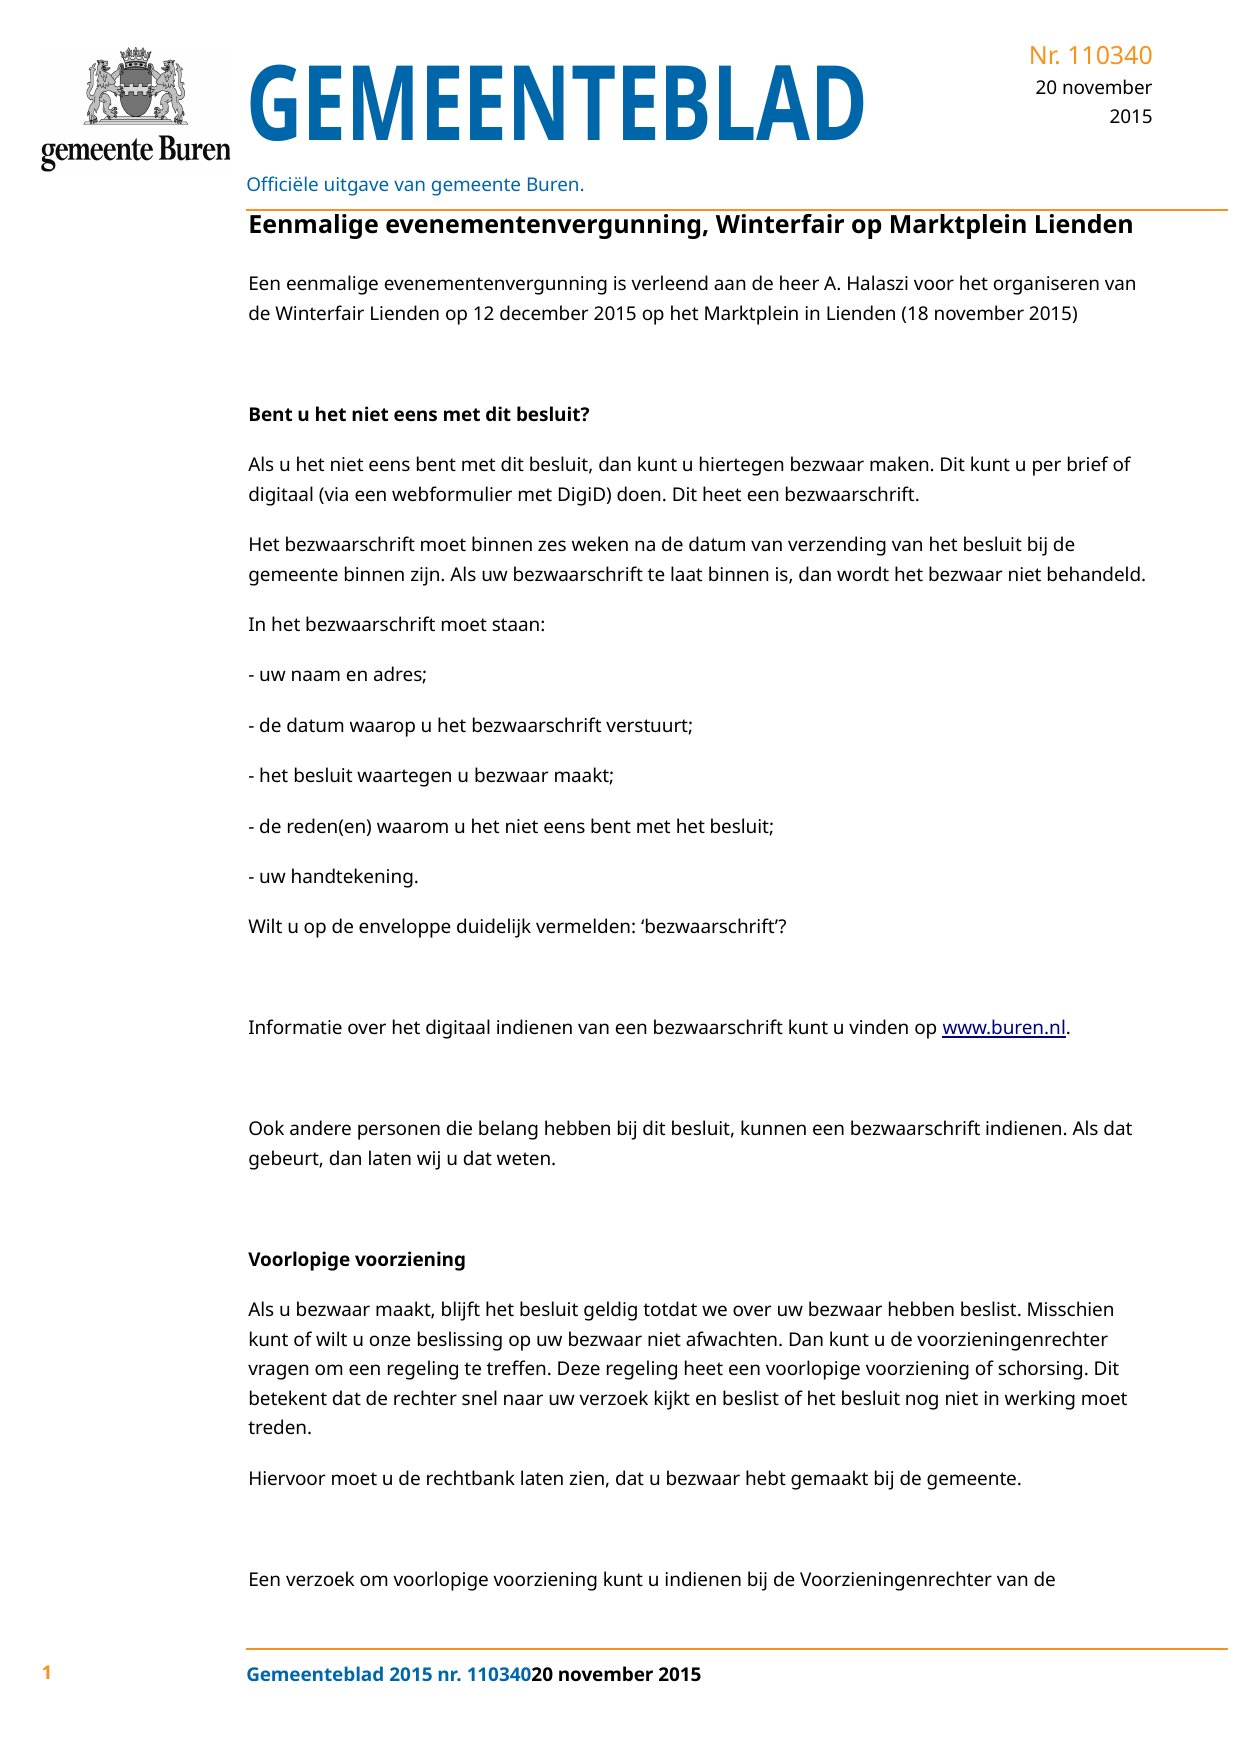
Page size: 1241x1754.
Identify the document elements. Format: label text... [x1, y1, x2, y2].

text Als u het niet eens bent met dit besluit, dan kunt u hiertegen bezwaar maken. Dit kunt u per brief of digitaal (via een webformulier met DigiD) doen. Dit heet een bezwaarschrift. [248, 451, 1152, 506]
text - het besluit waartegen u bezwaar maakt; [248, 762, 1152, 788]
text Het bezwaarschrift moet binnen zes weken na de datum van verzending van het besluit bij de gemeente binnen zijn. Als uw bezwaarschrift te laat binnen is, dan wordt het bezwaar niet behandeld. [248, 531, 1152, 586]
text - de datum waarop u het bezwaarschrift verstuurt; [248, 712, 1152, 738]
text - uw naam en adres; [248, 662, 1152, 687]
text Eenmalige evenementenvergunning, Winterfair op Marktplein Lienden [248, 211, 1152, 241]
text Voorlopige voorziening [248, 1246, 1152, 1271]
text Een eenmalige evenementenvergunning is verleend aan de heer A. Halaszi voor het organiseren van de Winterfair Lienden op 12 december 2015 op het Marktplein in Lienden (18 november 2015) [248, 270, 1152, 326]
text Bent u het niet eens met dit besluit? [248, 401, 1152, 426]
text Als u bezwaar maakt, blijft het besluit geldig totdat we over uw bezwaar hebben beslist. Misschien kunt of wilt u onze beslissing op uw bezwaar niet afwachten. Dan kunt u de voorzieningenrechter vragen om een regeling te treffen. Deze regeling heet een voorlopige voorziening of schorsing. Dit betekent dat de rechter snel naar uw verzoek kijkt en beslist of het besluit nog niet in werking moet treden. [248, 1296, 1152, 1440]
picture [41, 47, 231, 172]
text Hiervoor moet u de rechtbank laten zien, dat u bezwaar hebt gemaakt bij de gemeente. [248, 1465, 1152, 1491]
text Ook andere personen die belang hebben bij dit besluit, kunnen een bezwaarschrift indienen. Als dat gebeurt, dan laten wij u dat weten. [248, 1115, 1152, 1171]
text Een verzoek om voorlopige voorziening kunt u indienen bij de Voorzieningenrechter van de [248, 1566, 1152, 1591]
text Wilt u op de enveloppe duidelijk vermelden: ‘bezwaarschrift’? [248, 914, 1152, 939]
text - de reden(en) waarom u het niet eens bent met het besluit; [248, 813, 1152, 838]
text Informatie over het digitaal indienen van een bezwaarschrift kunt u vinden op www.buren.nl. [248, 1014, 1152, 1040]
text In het bezwaarschrift moet staan: [248, 611, 1152, 637]
text - uw handtekening. [248, 863, 1152, 889]
